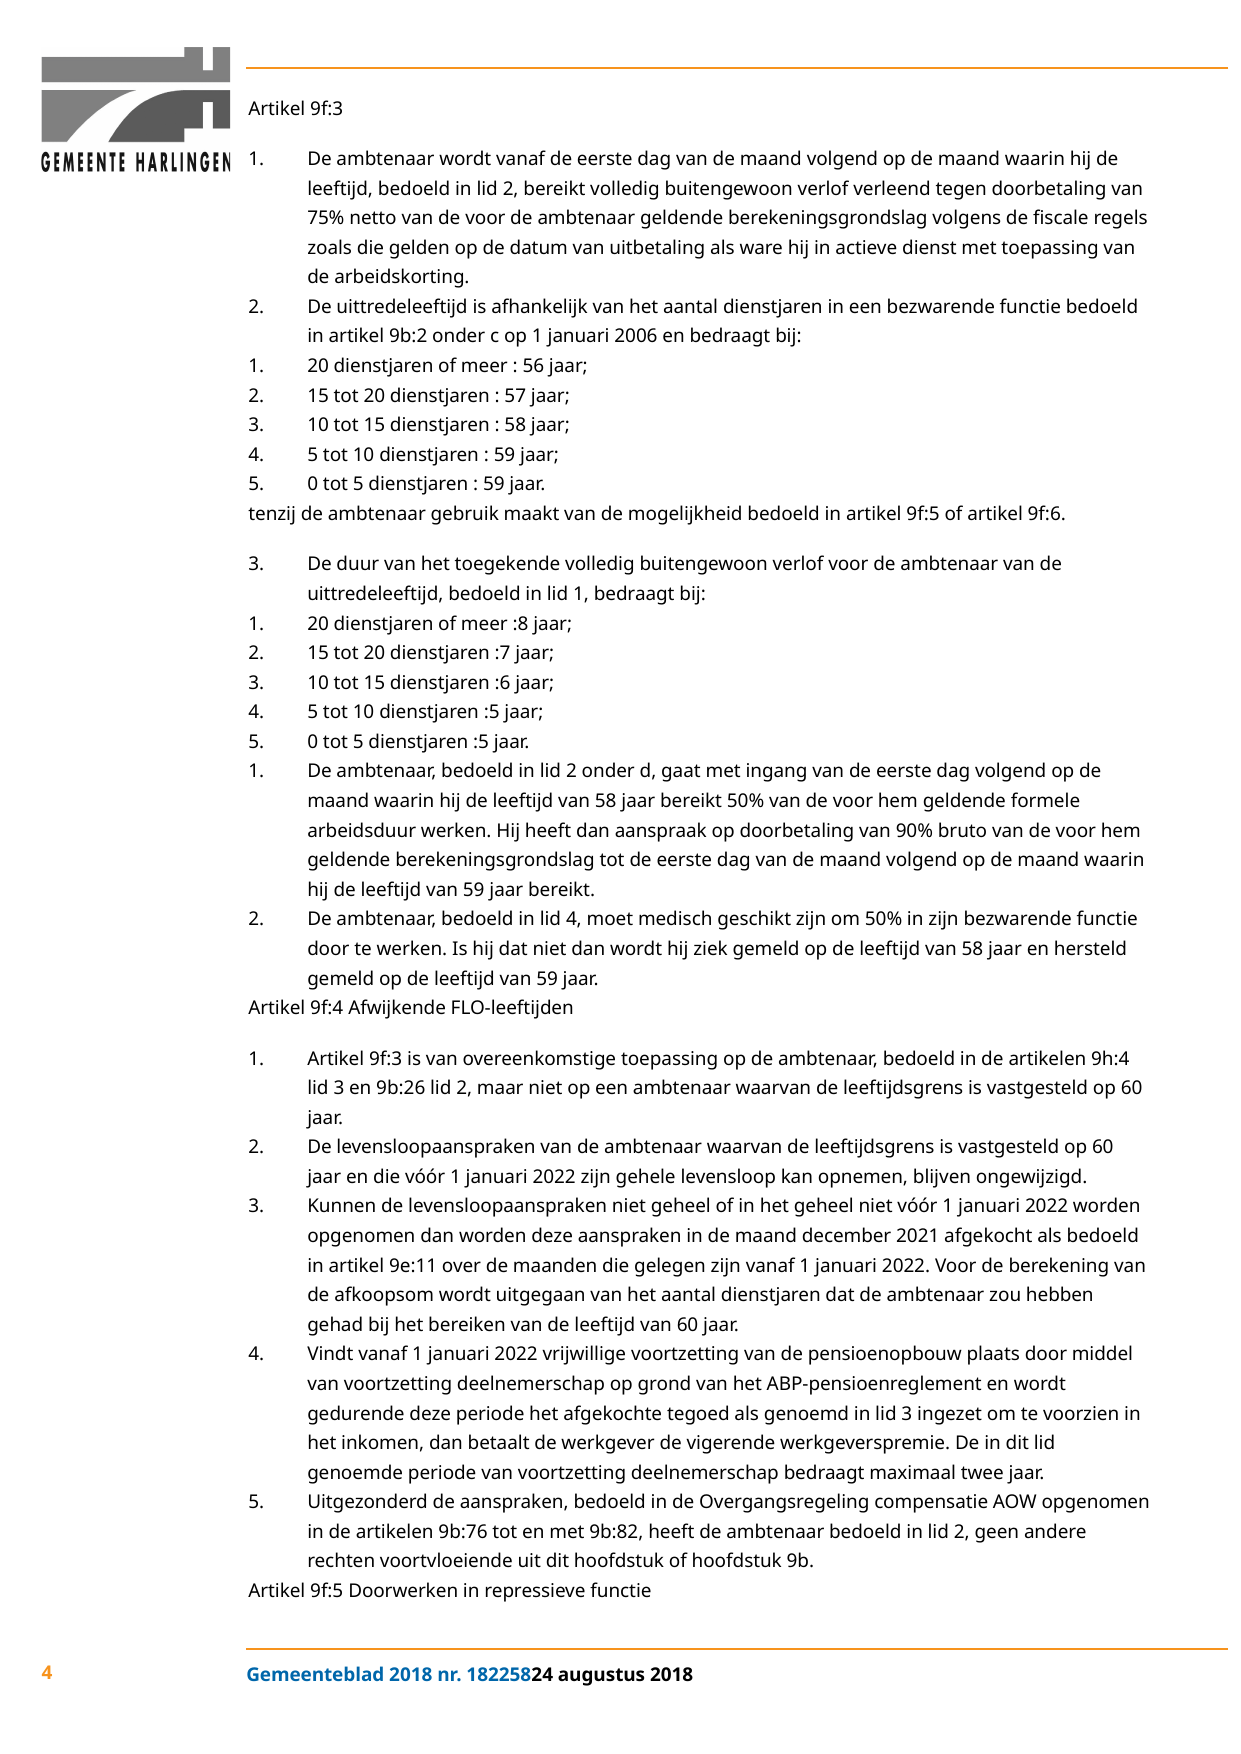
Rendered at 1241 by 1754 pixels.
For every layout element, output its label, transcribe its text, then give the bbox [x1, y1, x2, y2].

list Kunnen de levensloopaanspraken niet geheel of in het geheel niet vóór 1 januari 2022 worden opgenomen dan worden deze aanspraken in de maand december 2021 afgekocht als bedoeld in artikel 9e:11 over de maanden die gelegen zijn vanaf 1 januari 2022. Voor de berekening van de afkoopsom wordt uitgegaan van het aantal dienstjaren dat de ambtenaar zou hebben gehad bij het bereiken van de leeftijd van 60 jaar. [248, 1193, 1152, 1337]
list 0 tot 5 dienstjaren : 59 jaar. [248, 471, 1152, 496]
text Artikel 9f:4 Afwijkende FLO-leeftijden [248, 994, 1152, 1020]
list 10 tot 15 dienstjaren :6 jaar; [248, 669, 1152, 695]
list 20 dienstjaren of meer : 56 jaar; [248, 352, 1152, 378]
list Artikel 9f:3 is van overeenkomstige toepassing op de ambtenaar, bedoeld in de artikelen 9h:4 lid 3 en 9b:26 lid 2, maar niet op een ambtenaar waarvan de leeftijdsgrens is vastgesteld op 60 jaar. [248, 1045, 1152, 1130]
text Artikel 9f:3 [248, 95, 1152, 121]
list 15 tot 20 dienstjaren :7 jaar; [248, 639, 1152, 665]
list 5 tot 10 dienstjaren :5 jaar; [248, 698, 1152, 724]
list De levensloopaanspraken van de ambtenaar waarvan de leeftijdsgrens is vastgesteld op 60 jaar en die vóór 1 januari 2022 zijn gehele levensloop kan opnemen, blijven ongewijzigd. [248, 1133, 1152, 1189]
text Artikel 9f:5 Doorwerken in repressieve functie [248, 1577, 1152, 1603]
list De ambtenaar, bedoeld in lid 4, moet medisch geschikt zijn om 50% in zijn bezwarende functie door te werken. Is hij dat niet dan wordt hij ziek gemeld op de leeftijd van 58 jaar en hersteld gemeld op de leeftijd van 59 jaar. [248, 906, 1152, 991]
list 15 tot 20 dienstjaren : 57 jaar; [248, 382, 1152, 408]
list 0 tot 5 dienstjaren :5 jaar. [248, 728, 1152, 754]
list Uitgezonderd de aanspraken, bedoeld in de Overgangsregeling compensatie AOW opgenomen in de artikelen 9b:76 tot en met 9b:82, heeft de ambtenaar bedoeld in lid 2, geen andere rechten voortvloeiende uit dit hoofdstuk of hoofdstuk 9b. [248, 1488, 1152, 1573]
list De ambtenaar wordt vanaf de eerste dag van de maand volgend op de maand waarin hij de leeftijd, bedoeld in lid 2, bereikt volledig buitengewoon verlof verleend tegen doorbetaling van 75% netto van de voor de ambtenaar geldende berekeningsgrondslag volgens de fiscale regels zoals die gelden op de datum van uitbetaling als ware hij in actieve dienst met toepassing van de arbeidskorting. [248, 145, 1152, 289]
list De duur van het toegekende volledig buitengewoon verlof voor de ambtenaar van de uittredeleeftijd, bedoeld in lid 1, bedraagt bij: [248, 551, 1152, 606]
list 20 dienstjaren of meer :8 jaar; [248, 610, 1152, 636]
picture [41, 47, 231, 172]
list De ambtenaar, bedoeld in lid 2 onder d, gaat met ingang van de eerste dag volgend op de maand waarin hij de leeftijd van 58 jaar bereikt 50% van de voor hem geldende formele arbeidsduur werken. Hij heeft dan aanspraak op doorbetaling van 90% bruto van de voor hem geldende berekeningsgrondslag tot de eerste dag van de maand volgend op de maand waarin hij de leeftijd van 59 jaar bereikt. [248, 758, 1152, 902]
list 5 tot 10 dienstjaren : 59 jaar; [248, 441, 1152, 467]
text tenzij de ambtenaar gebruik maakt van de mogelijkheid bedoeld in artikel 9f:5 of artikel 9f:6. [248, 500, 1152, 526]
list De uittredeleeftijd is afhankelijk van het aantal dienstjaren in een bezwarende functie bedoeld in artikel 9b:2 onder c op 1 januari 2006 en bedraagt bij: [248, 293, 1152, 348]
list 10 tot 15 dienstjaren : 58 jaar; [248, 411, 1152, 437]
list Vindt vanaf 1 januari 2022 vrijwillige voortzetting van de pensioenopbouw plaats door middel van voortzetting deelnemerschap op grond van het ABP-pensioenreglement en wordt gedurende deze periode het afgekochte tegoed als genoemd in lid 3 ingezet om te voorzien in het inkomen, dan betaalt de werkgever de vigerende werkgeverspremie. De in dit lid genoemde periode van voortzetting deelnemerschap bedraagt maximaal twee jaar. [248, 1341, 1152, 1485]
